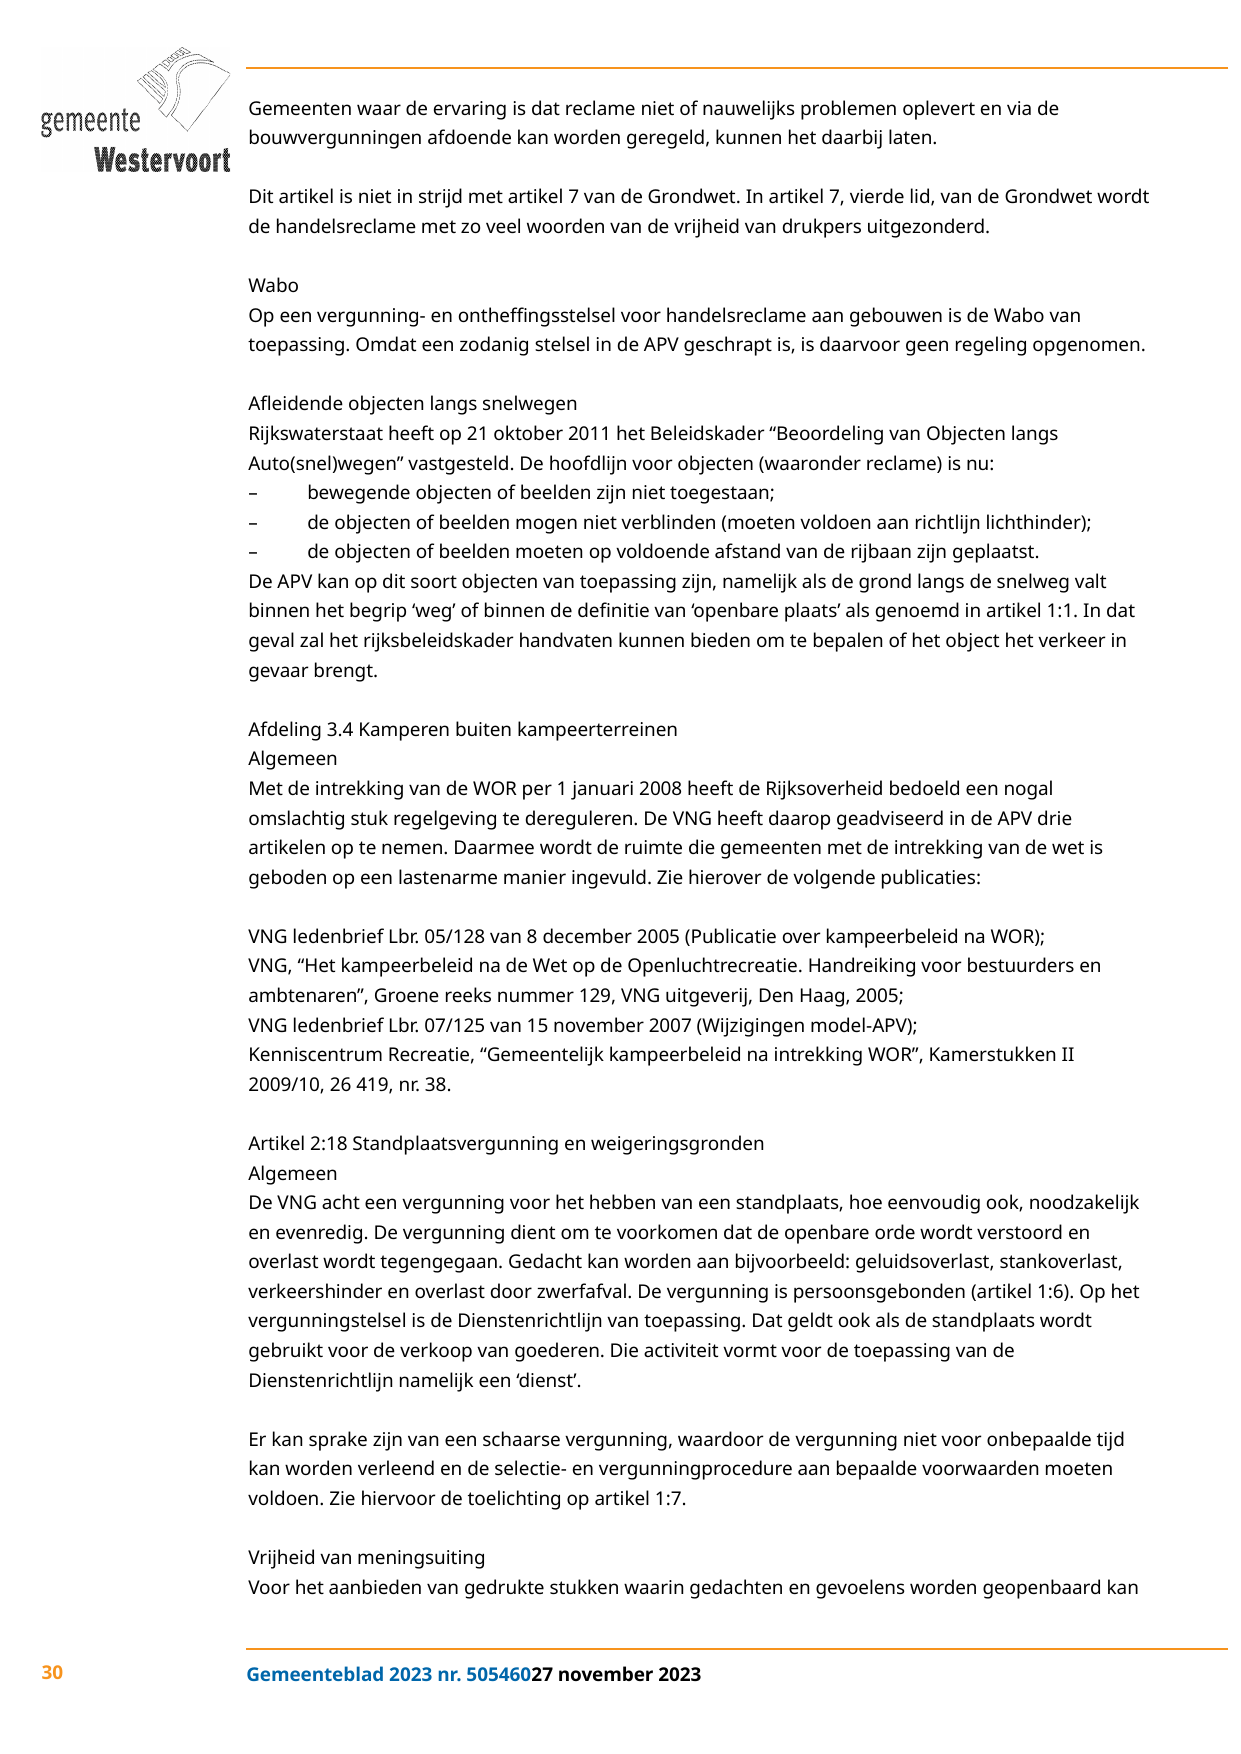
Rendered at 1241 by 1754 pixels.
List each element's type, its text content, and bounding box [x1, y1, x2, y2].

text Artikel 2:18 Standplaatsvergunning en weigeringsgronden [248, 1130, 1152, 1156]
text Er kan sprake zijn van een schaarse vergunning, waardoor de vergunning niet voor onbepaalde tijd kan worden verleend en de selectie- en vergunningprocedure aan bepaalde voorwaarden moeten voldoen. Zie hiervoor de toelichting op artikel 1:7. [248, 1426, 1152, 1511]
text Kenniscentrum Recreatie, “Gemeentelijk kampeerbeleid na intrekking WOR”, Kamerstukken II 2009/10, 26 419, nr. 38. [248, 1041, 1152, 1097]
text Algemeen [248, 1160, 1152, 1186]
text Met de intrekking van de WOR per 1 januari 2008 heeft de Rijksoverheid bedoeld een nogal omslachtig stuk regelgeving te dereguleren. De VNG heeft daarop geadviseerd in de APV drie artikelen op te nemen. Daarmee wordt de ruimte die gemeenten met de intrekking van de wet is geboden op een lastenarme manier ingevuld. Zie hierover de volgende publicaties: [248, 775, 1152, 890]
text Wabo [248, 272, 1152, 298]
text VNG ledenbrief Lbr. 07/125 van 15 november 2007 (Wijzigingen model-APV); [248, 1012, 1152, 1038]
text De APV kan op dit soort objecten van toepassing zijn, namelijk als de grond langs de snelweg valt binnen het begrip ‘weg’ of binnen de definitie van ‘openbare plaats’ als genoemd in artikel 1:1. In dat geval zal het rijksbeleidskader handvaten kunnen bieden om te bepalen of het object het verkeer in gevaar brengt. [248, 568, 1152, 683]
text Voor het aanbieden van gedrukte stukken waarin gedachten en gevoelens worden geopenbaard kan [248, 1574, 1152, 1600]
text Afleidende objecten langs snelwegen [248, 391, 1152, 416]
list de objecten of beelden mogen niet verblinden (moeten voldoen aan richtlijn lichthinder); [248, 509, 1152, 535]
text VNG, “Het kampeerbeleid na de Wet op de Openluchtrecreatie. Handreiking voor bestuurders en ambtenaren”, Groene reeks nummer 129, VNG uitgeverij, Den Haag, 2005; [248, 953, 1152, 1008]
text Vrijheid van meningsuiting [248, 1544, 1152, 1570]
text De VNG acht een vergunning voor het hebben van een standplaats, hoe eenvoudig ook, noodzakelijk en evenredig. De vergunning dient om te voorkomen dat de openbare orde wordt verstoord en overlast wordt tegengegaan. Gedacht kan worden aan bijvoorbeeld: geluidsoverlast, stankoverlast, verkeershinder en overlast door zwerfafval. De vergunning is persoonsgebonden (artikel 1:6). Op het vergunningstelsel is de Dienstenrichtlijn van toepassing. Dat geldt ook als de standplaats wordt gebruikt voor de verkoop van goederen. Die activiteit vormt voor de toepassing van de Dienstenrichtlijn namelijk een ‘dienst’. [248, 1189, 1152, 1393]
text Rijkswaterstaat heeft op 21 oktober 2011 het Beleidskader “Beoordeling van Objecten langs Auto(snel)wegen” vastgesteld. De hoofdlijn voor objecten (waaronder reclame) is nu: [248, 420, 1152, 476]
list bewegende objecten of beelden zijn niet toegestaan; [248, 479, 1152, 505]
text Afdeling 3.4 Kamperen buiten kampeerterreinen [248, 716, 1152, 742]
text Dit artikel is niet in strijd met artikel 7 van de Grondwet. In artikel 7, vierde lid, van de Grondwet wordt de handelsreclame met zo veel woorden van de vrijheid van drukpers uitgezonderd. [248, 183, 1152, 239]
list de objecten of beelden moeten op voldoende afstand van de rijbaan zijn geplaatst. [248, 538, 1152, 564]
picture [41, 47, 231, 172]
text VNG ledenbrief Lbr. 05/128 van 8 december 2005 (Publicatie over kampeerbeleid na WOR); [248, 923, 1152, 949]
text Gemeenten waar de ervaring is dat reclame niet of nauwelijks problemen oplevert en via de bouwvergunningen afdoende kan worden geregeld, kunnen het daarbij laten. [248, 95, 1152, 150]
text Algemeen [248, 746, 1152, 771]
text Op een vergunning- en ontheffingsstelsel voor handelsreclame aan gebouwen is de Wabo van toepassing. Omdat een zodanig stelsel in de APV geschrapt is, is daarvoor geen regeling opgenomen. [248, 302, 1152, 357]
